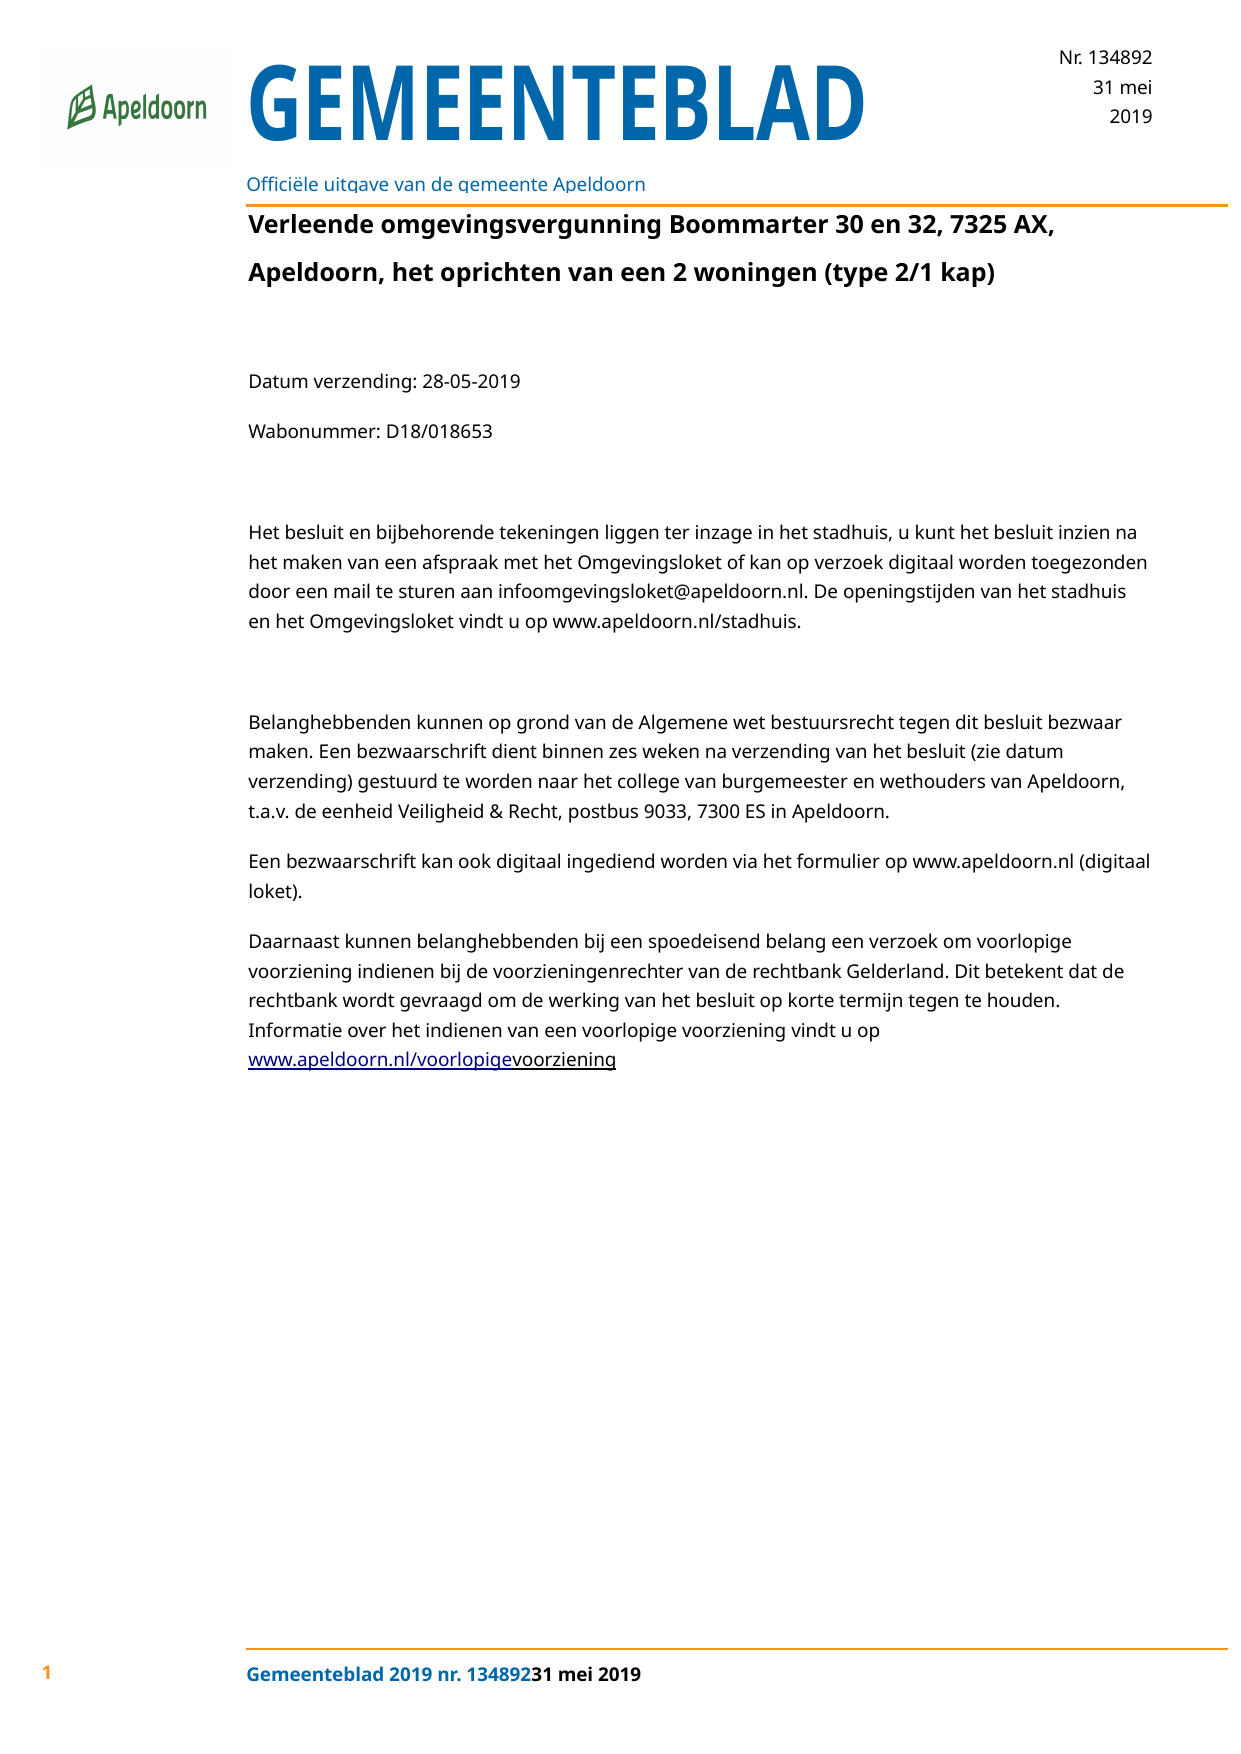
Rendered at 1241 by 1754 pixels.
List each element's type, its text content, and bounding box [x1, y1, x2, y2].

text Belanghebbenden kunnen op grond van de Algemene wet bestuursrecht tegen dit besluit bezwaar maken. Een bezwaarschrift dient binnen zes weken na verzending van het besluit (zie datum verzending) gestuurd te worden naar het college van burgemeester en wethouders van Apeldoorn, t.a.v. de eenheid Veiligheid & Recht, postbus 9033, 7300 ES in Apeldoorn. [248, 709, 1152, 824]
text Een bezwaarschrift kan ook digitaal ingediend worden via het formulier op www.apeldoorn.nl (digitaal loket). [248, 848, 1152, 904]
text Verleende omgevingsvergunning Boommarter 30 en 32, 7325 AX, Apeldoorn, het oprichten van een 2 woningen (type 2/1 kap) [248, 207, 1152, 288]
text Daarnaast kunnen belanghebbenden bij een spoedeisend belang een verzoek om voorlopige voorziening indienen bij de voorzieningenrechter van de rechtbank Gelderland. Dit betekent dat de rechtbank wordt gevraagd om de werking van het besluit op korte termijn tegen te houden. Informatie over het indienen van een voorlopige voorziening vindt u op www.apeldoorn.nl/voorlopigevoorziening [248, 928, 1152, 1072]
text Het besluit en bijbehorende tekeningen liggen ter inzage in het stadhuis, u kunt het besluit inzien na het maken van een afspraak met het Omgevingsloket of kan op verzoek digitaal worden toegezonden door een mail te sturen aan infoomgevingsloket@apeldoorn.nl. De openingstijden van het stadhuis en het Omgevingsloket vindt u op www.apeldoorn.nl/stadhuis. [248, 519, 1152, 634]
text Wabonummer: D18/018653 [248, 419, 1152, 444]
picture [41, 47, 231, 172]
text Datum verzending: 28-05-2019 [248, 368, 1152, 394]
